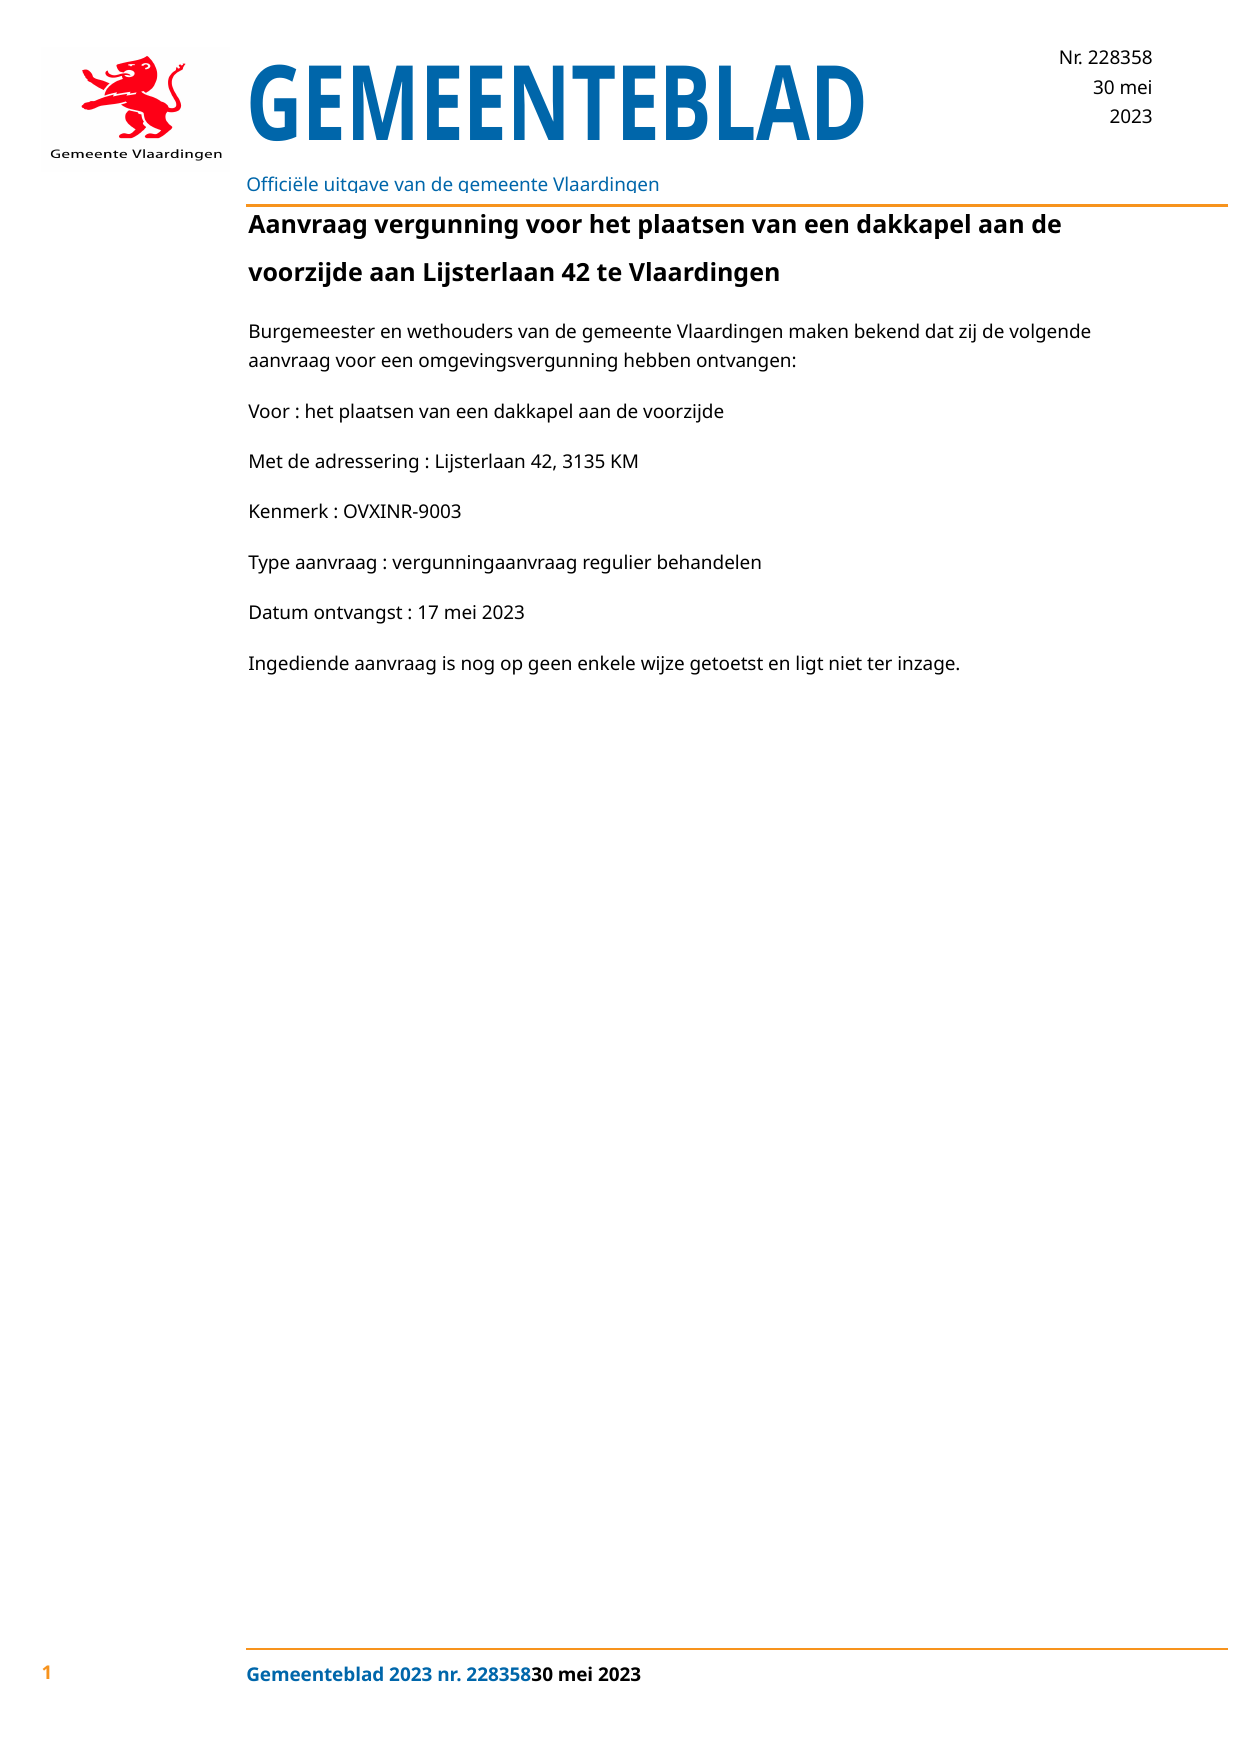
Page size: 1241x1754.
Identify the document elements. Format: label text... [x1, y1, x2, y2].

text Aanvraag vergunning voor het plaatsen van een dakkapel aan de voorzijde aan Lijsterlaan 42 te Vlaardingen [248, 207, 1152, 288]
text Kenmerk : OVXINR-9003 [248, 499, 1152, 524]
text Type aanvraag : vergunningaanvraag regulier behandelen [248, 549, 1152, 575]
text Voor : het plaatsen van een dakkapel aan de voorzijde [248, 398, 1152, 424]
picture [41, 47, 231, 172]
text Burgemeester en wethouders van de gemeente Vlaardingen maken bekend dat zij de volgende aanvraag voor een omgevingsvergunning hebben ontvangen: [248, 318, 1152, 373]
text Ingediende aanvraag is nog op geen enkele wijze getoetst en ligt niet ter inzage. [248, 650, 1152, 676]
text Datum ontvangst : 17 mei 2023 [248, 599, 1152, 625]
text Met de adressering : Lijsterlaan 42, 3135 KM [248, 448, 1152, 474]
